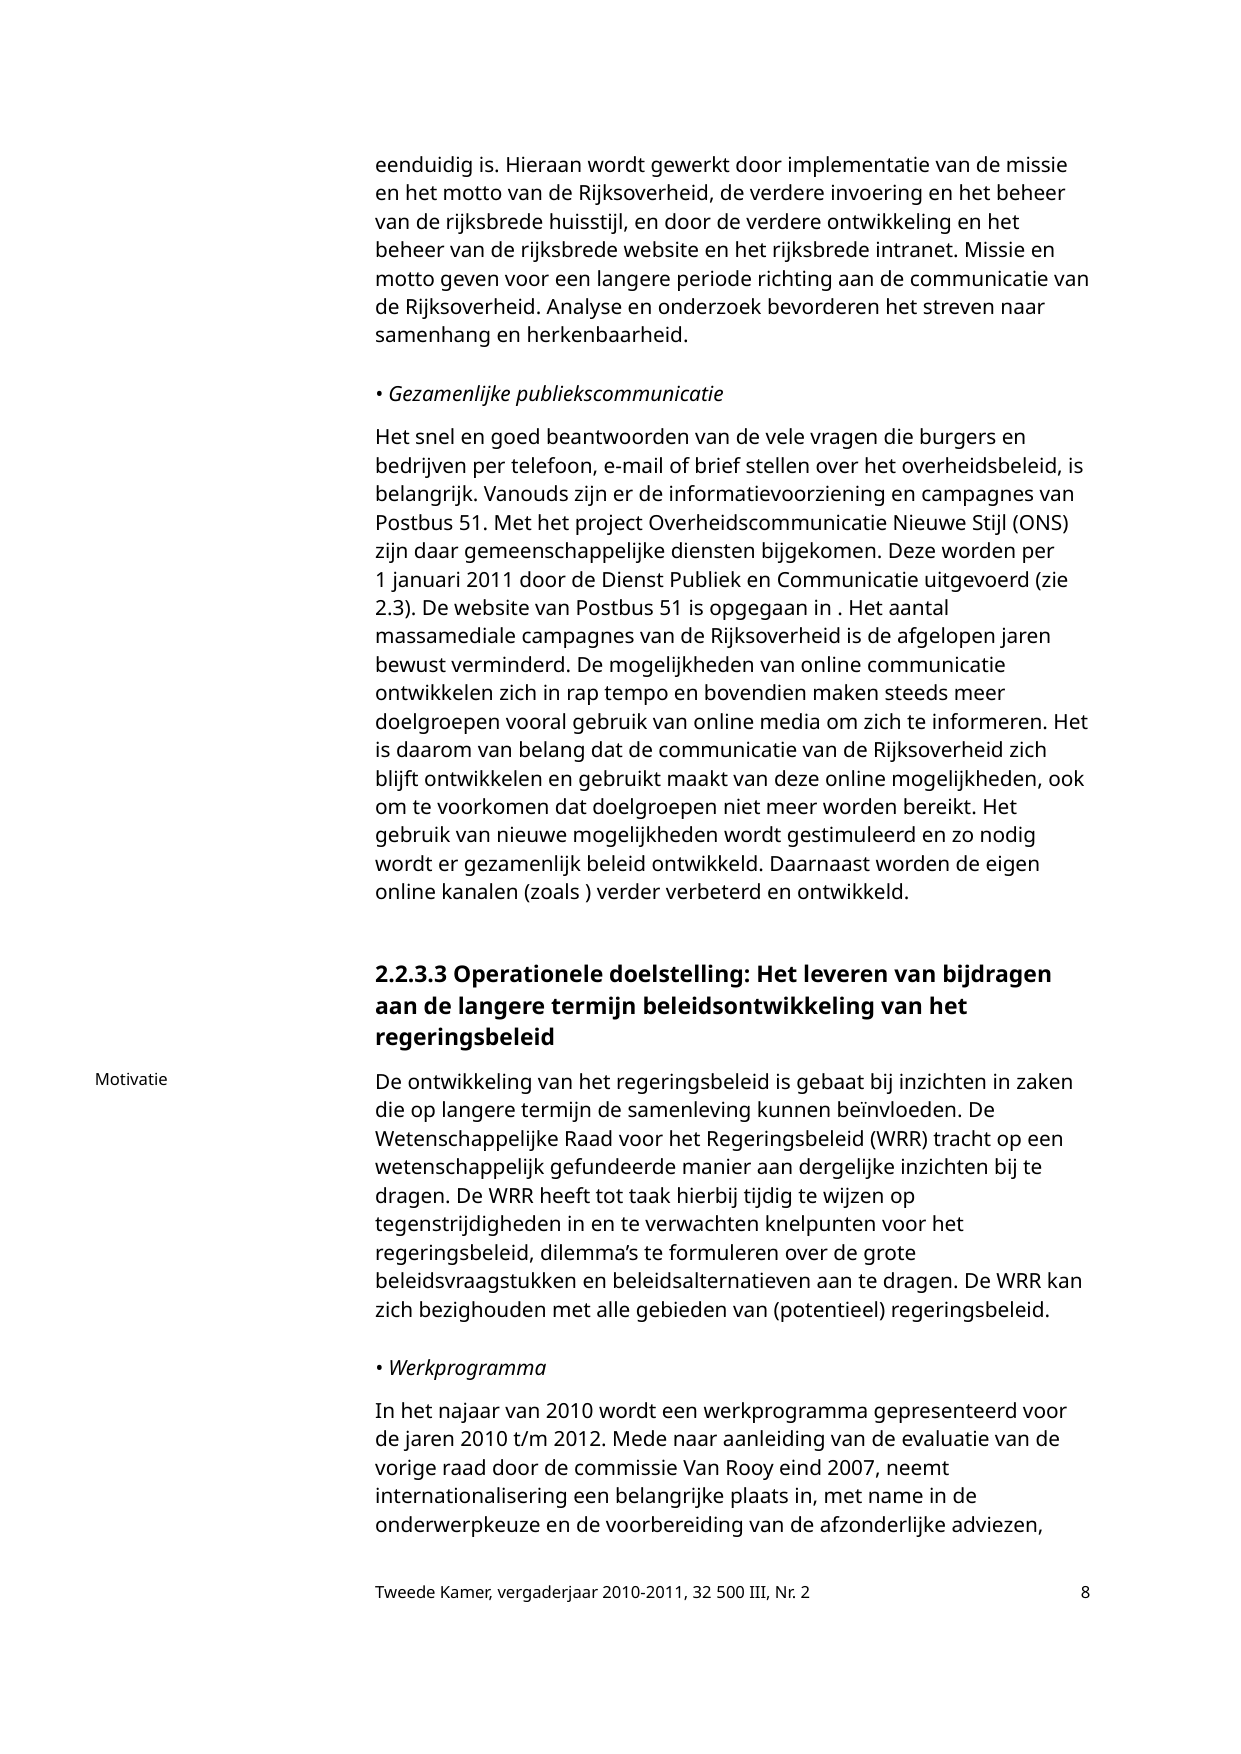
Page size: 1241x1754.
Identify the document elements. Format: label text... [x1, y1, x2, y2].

subtitle 2.2.3.3 Operationele doelstelling: Het leveren van bijdragen aan de langere termijn beleidsontwikkeling van het regeringsbeleid [375, 958, 1090, 1052]
text eenduidig is. Hieraan wordt gewerkt door implementatie van de missie en het motto van de Rijksoverheid, de verdere invoering en het beheer van de rijksbrede huisstijl, en door de verdere ontwikkeling en het beheer van de rijksbrede website en het rijksbrede intranet. Missie en motto geven voor een langere periode richting aan de communicatie van de Rijksoverheid. Analyse en onderzoek bevorderen het streven naar samenhang en herkenbaarheid. [375, 150, 1090, 349]
text Motivatie [94, 1067, 328, 1090]
text De ontwikkeling van het regeringsbeleid is gebaat bij inzichten in zaken die op langere termijn de samenleving kunnen beïnvloeden. De Wetenschappelijke Raad voor het Regeringsbeleid (WRR) tracht op een wetenschappelijk gefundeerde manier aan dergelijke inzichten bij te dragen. De WRR heeft tot taak hierbij tijdig te wijzen op tegenstrijdigheden in en te verwachten knelpunten voor het regeringsbeleid, dilemma’s te formuleren over de grote beleidsvraagstukken en beleidsalternatieven aan te dragen. De WRR kan zich bezighouden met alle gebieden van (potentieel) regeringsbeleid. [375, 1067, 1090, 1323]
text • Werkprogramma [375, 1353, 1090, 1381]
text Het snel en goed beantwoorden van de vele vragen die burgers en bedrijven per telefoon, e-mail of brief stellen over het overheidsbeleid, is belangrijk. Vanouds zijn er de informatievoorziening en campagnes van Postbus 51. Met het project Overheidscommunicatie Nieuwe Stijl (ONS) zijn daar gemeenschappelijke diensten bijgekomen. Deze worden per 1 januari 2011 door de Dienst Publiek en Communicatie uitgevoerd (zie 2.3). De website van Postbus 51 is opgegaan in . Het aantal massamediale campagnes van de Rijksoverheid is de afgelopen jaren bewust verminderd. De mogelijkheden van online communicatie ontwikkelen zich in rap tempo en bovendien maken steeds meer doelgroepen vooral gebruik van online media om zich te informeren. Het is daarom van belang dat de communicatie van de Rijksoverheid zich blijft ontwikkelen en gebruikt maakt van deze online mogelijkheden, ook om te voorkomen dat doelgroepen niet meer worden bereikt. Het gebruik van nieuwe mogelijkheden wordt gestimuleerd en zo nodig wordt er gezamenlijk beleid ontwikkeld. Daarnaast worden de eigen online kanalen (zoals ) verder verbeterd en ontwikkeld. [375, 422, 1090, 906]
text • Gezamenlijke publiekscommunicatie [375, 379, 1090, 407]
text In het najaar van 2010 wordt een werkprogramma gepresenteerd voor de jaren 2010 t/m 2012. Mede naar aanleiding van de evaluatie van de vorige raad door de commissie Van Rooy eind 2007, neemt internationalisering een belangrijke plaats in, met name in de onderwerpkeuze en de voorbereiding van de afzonderlijke adviezen, [375, 1396, 1090, 1538]
